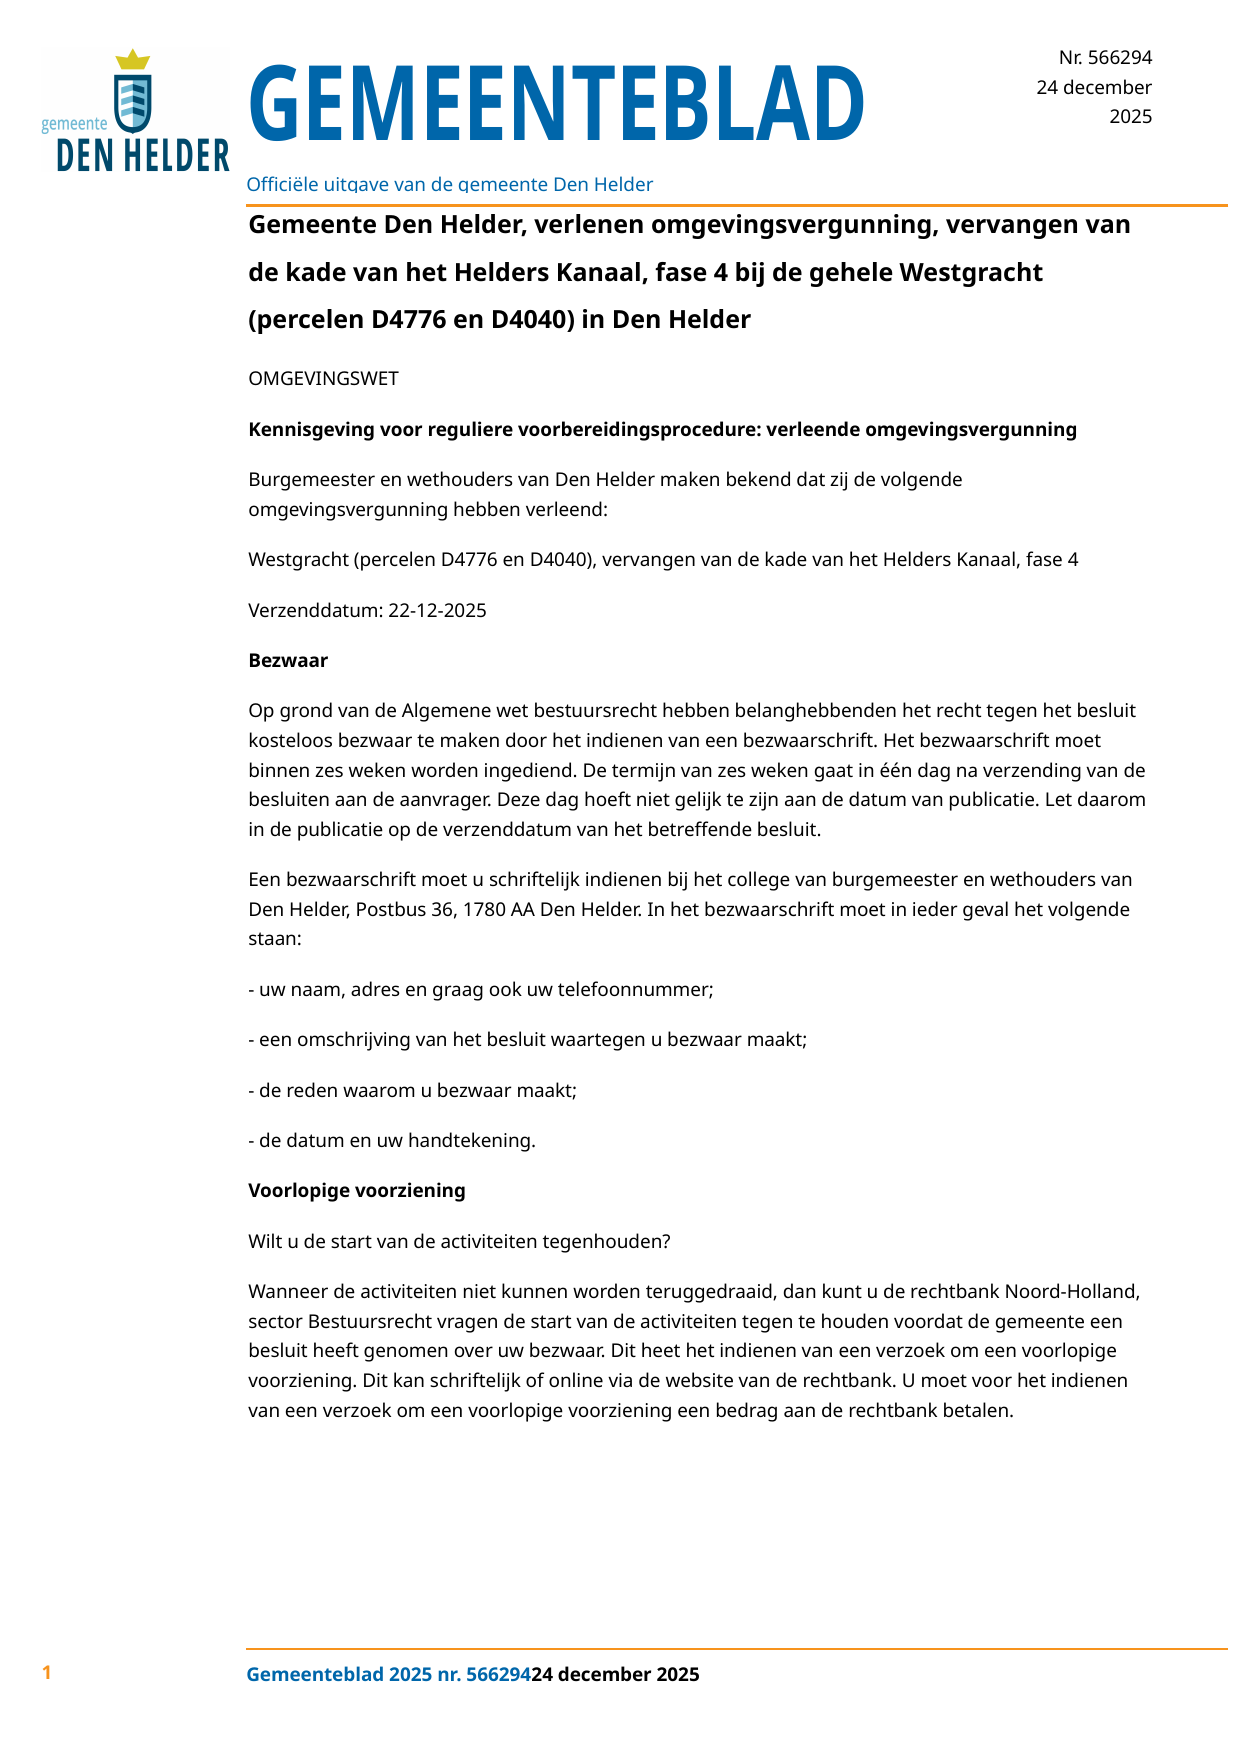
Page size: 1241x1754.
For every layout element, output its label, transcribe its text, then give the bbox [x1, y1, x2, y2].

text Westgracht (percelen D4776 en D4040), vervangen van de kade van het Helders Kanaal, fase 4 [248, 546, 1152, 572]
text Een bezwaarschrift moet u schriftelijk indienen bij het college van burgemeester en wethouders van Den Helder, Postbus 36, 1780 AA Den Helder. In het bezwaarschrift moet in ieder geval het volgende staan: [248, 866, 1152, 951]
picture [220, 160, 224, 172]
text - de reden waarom u bezwaar maakt; [248, 1077, 1152, 1102]
picture [100, 154, 106, 172]
text Verzenddatum: 22-12-2025 [248, 597, 1152, 622]
text Kennisgeving voor reguliere voorbereidingsprocedure: verleende omgevingsvergunning [248, 416, 1152, 442]
picture [63, 144, 68, 165]
picture [130, 157, 135, 172]
text Wanneer de activiteiten niet kunnen worden teruggedraaid, dan kunt u de rechtbank Noord-Holland, sector Bestuursrecht vragen de start van de activiteiten tegen te houden voordat de gemeente een besluit heeft genomen over uw bezwaar. Dit heet het indienen van een verzoek om een voorlopige voorziening. Dit kan schriftelijk of online via de website van de rechtbank. U moet voor het indienen van een verzoek om een voorlopige voorziening een bedrag aan de rechtbank betalen. [248, 1278, 1152, 1422]
text OMGEVINGSWET [248, 366, 1152, 391]
text Op grond van de Algemene wet bestuursrecht hebben belanghebbenden het recht tegen het besluit kosteloos bezwaar te maken door het indienen van een bezwaarschrift. Het bezwaarschrift moet binnen zes weken worden ingediend. De termijn van zes weken gaat in één dag na verzending van de besluiten aan de aanvrager. Deze dag hoeft niet gelijk te zijn aan de datum van publicatie. Let daarom in de publicatie op de verzenddatum van het betreffende besluit. [248, 698, 1152, 842]
text Wilt u de start van de activiteiten tegenhouden? [248, 1228, 1152, 1254]
picture [41, 47, 231, 172]
text - de datum en uw handtekening. [248, 1127, 1152, 1153]
text - uw naam, adres en graag ook uw telefoonnummer; [248, 976, 1152, 1002]
text Bezwaar [248, 647, 1152, 673]
text - een omschrijving van het besluit waartegen u bezwaar maakt; [248, 1026, 1152, 1052]
text Burgemeester en wethouders van Den Helder maken bekend dat zij de volgende omgevingsvergunning hebben verleend: [248, 466, 1152, 522]
text Voorlopige voorziening [248, 1178, 1152, 1203]
text Gemeente Den Helder, verlenen omgevingsvergunning, vervangen van de kade van het Helders Kanaal, fase 4 bij de gehele Westgracht (percelen D4776 en D4040) in Den Helder [248, 207, 1152, 336]
picture [182, 144, 187, 165]
